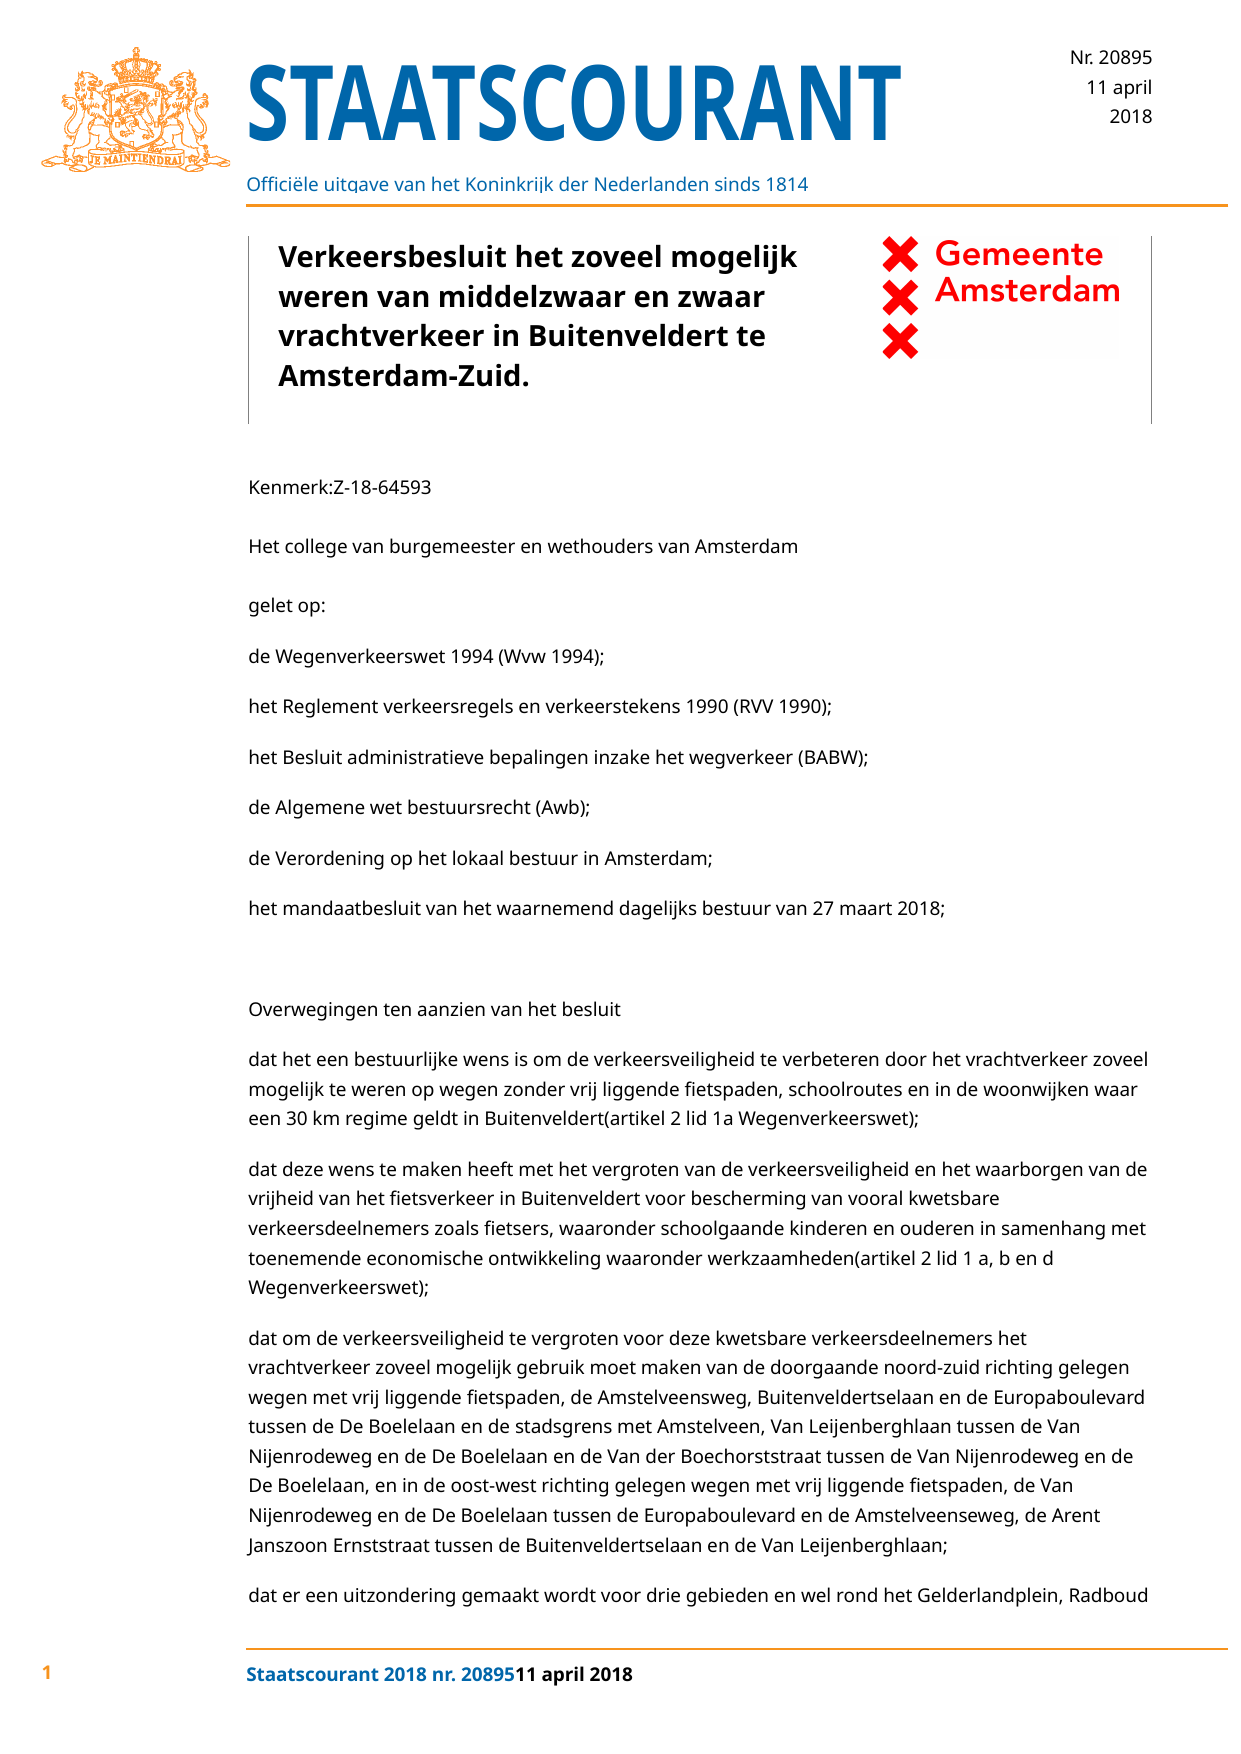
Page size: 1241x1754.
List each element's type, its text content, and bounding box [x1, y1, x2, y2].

text de Algemene wet bestuursrecht (Awb); [248, 794, 1152, 820]
text gelet op: [248, 593, 1152, 618]
text het Reglement verkeersregels en verkeerstekens 1990 (RVV 1990); [248, 693, 1152, 719]
text dat er een uitzondering gemaakt wordt voor drie gebieden en wel rond het Gelderlandplein, Radboud [248, 1582, 1152, 1608]
text dat deze wens te maken heeft met het vergroten van de verkeersveiligheid en het waarborgen van de vrijheid van het fietsverkeer in Buitenveldert voor bescherming van vooral kwetsbare verkeersdeelnemers zoals fietsers, waaronder schoolgaande kinderen en ouderen in samenhang met toenemende economische ontwikkeling waaronder werkzaamheden(artikel 2 lid 1 a, b en d Wegenverkeerswet); [248, 1156, 1152, 1300]
text Het college van burgemeester en wethouders van Amsterdam [248, 533, 1152, 559]
text het Besluit administratieve bepalingen inzake het wegverkeer (BABW); [248, 744, 1152, 770]
table_header Verkeersbesluit het zoveel mogelijk weren van middelzwaar en zwaar vrachtverkeer in Buitenveldert te Amsterdam-Zuid. [249, 236, 850, 424]
text Kenmerk:Z-18-64593 [248, 474, 1152, 500]
text de Verordening op het lokaal bestuur in Amsterdam; [248, 845, 1152, 871]
text Overwegingen ten aanzien van het besluit [248, 996, 1152, 1022]
picture [882, 236, 1119, 359]
text de Wegenverkeerswet 1994 (Wvw 1994); [248, 643, 1152, 669]
text dat het een bestuurlijke wens is om de verkeersveiligheid te verbeteren door het vrachtverkeer zoveel mogelijk te weren op wegen zonder vrij liggende fietspaden, schoolroutes en in de woonwijken waar een 30 km regime geldt in Buitenveldert(artikel 2 lid 1a Wegenverkeerswet); [248, 1046, 1152, 1131]
text dat om de verkeersveiligheid te vergroten voor deze kwetsbare verkeersdeelnemers het vrachtverkeer zoveel mogelijk gebruik moet maken van de doorgaande noord-zuid richting gelegen wegen met vrij liggende fietspaden, de Amstelveensweg, Buitenveldertselaan en de Europaboulevard tussen de De Boelelaan en de stadsgrens met Amstelveen, Van Leijenberghlaan tussen de Van Nijenrodeweg en de De Boelelaan en de Van der Boechorststraat tussen de Van Nijenrodeweg en de De Boelelaan, en in de oost-west richting gelegen wegen met vrij liggende fietspaden, de Van Nijenrodeweg en de De Boelelaan tussen de Europaboulevard en de Amstelveenseweg, de Arent Janszoon Ernststraat tussen de Buitenveldertselaan en de Van Leijenberghlaan; [248, 1325, 1152, 1558]
table_header [850, 236, 1151, 424]
picture [41, 47, 231, 172]
text het mandaatbesluit van het waarnemend dagelijks bestuur van 27 maart 2018; [248, 895, 1152, 921]
